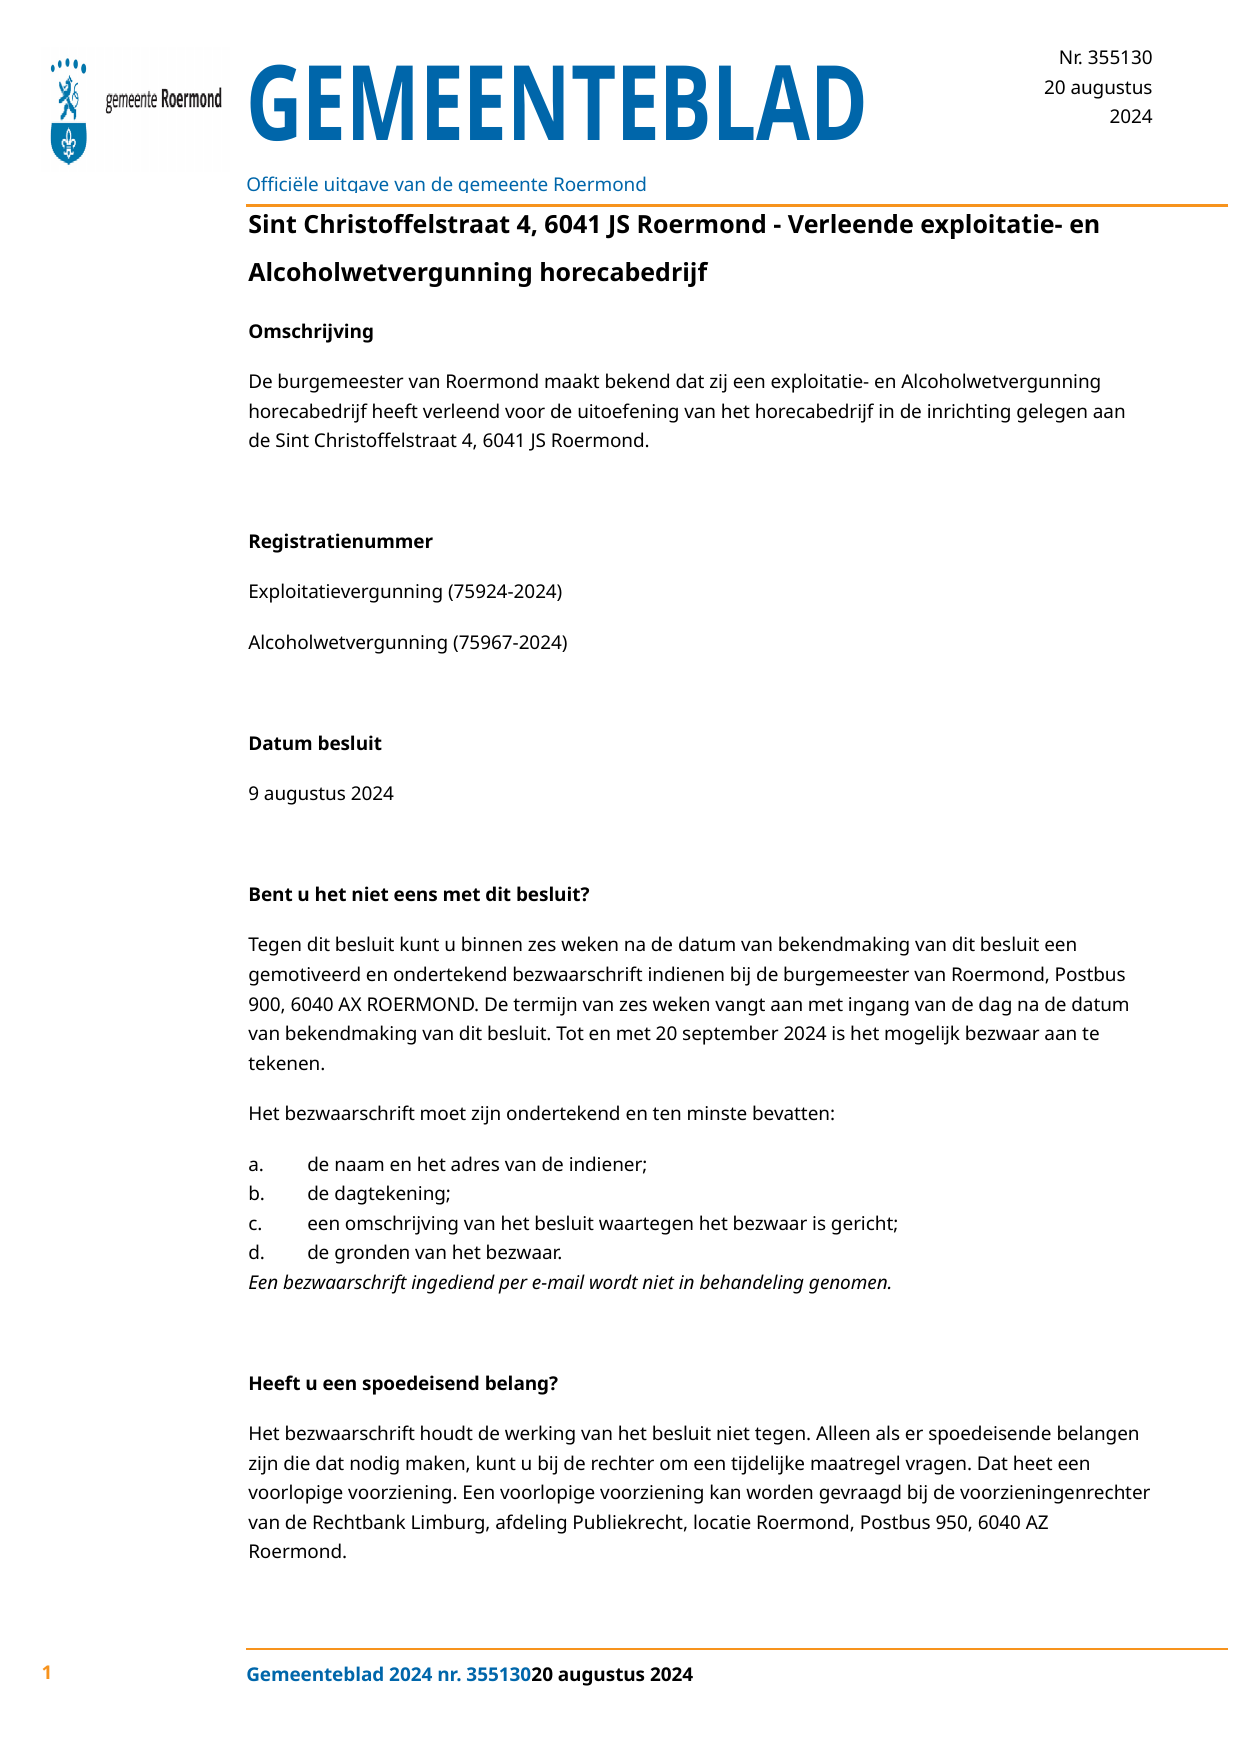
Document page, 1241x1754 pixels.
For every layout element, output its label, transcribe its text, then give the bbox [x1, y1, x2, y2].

list de gronden van het bezwaar. [248, 1239, 1152, 1265]
text Datum besluit [248, 730, 1152, 756]
text Alcoholwetvergunning (75967-2024) [248, 629, 1152, 655]
text De burgemeester van Roermond maakt bekend dat zij een exploitatie- en Alcoholwetvergunning horecabedrijf heeft verleend voor de uitoefening van het horecabedrijf in de inrichting gelegen aan de Sint Christoffelstraat 4, 6041 JS Roermond. [248, 368, 1152, 453]
list een omschrijving van het besluit waartegen het bezwaar is gericht; [248, 1210, 1152, 1236]
text Omschrijving [248, 318, 1152, 344]
text Bent u het niet eens met dit besluit? [248, 881, 1152, 907]
picture [41, 47, 231, 172]
text Registratienummer [248, 528, 1152, 554]
text Tegen dit besluit kunt u binnen zes weken na de datum van bekendmaking van dit besluit een gemotiveerd en ondertekend bezwaarschrift indienen bij de burgemeester van Roermond, Postbus 900, 6040 AX ROERMOND. De termijn van zes weken vangt aan met ingang van de dag na de datum van bekendmaking van dit besluit. Tot en met 20 september 2024 is het mogelijk bezwaar aan te tekenen. [248, 932, 1152, 1076]
text 9 augustus 2024 [248, 780, 1152, 806]
text Het bezwaarschrift moet zijn ondertekend en ten minste bevatten: [248, 1100, 1152, 1126]
text Exploitatievergunning (75924-2024) [248, 579, 1152, 604]
text Een bezwaarschrift ingediend per e-mail wordt niet in behandeling genomen. [248, 1269, 1152, 1295]
text Het bezwaarschrift houdt de werking van het besluit niet tegen. Alleen als er spoedeisende belangen zijn die dat nodig maken, kunt u bij de rechter om een tijdelijke maatregel vragen. Dat heet een voorlopige voorziening. Een voorlopige voorziening kan worden gevraagd bij de voorzieningenrechter van de Rechtbank Limburg, afdeling Publiekrecht, locatie Roermond, Postbus 950, 6040 AZ Roermond. [248, 1420, 1152, 1564]
list de naam en het adres van de indiener; [248, 1151, 1152, 1177]
text Heeft u een spoedeisend belang? [248, 1370, 1152, 1396]
list de dagtekening; [248, 1180, 1152, 1206]
text Sint Christoffelstraat 4, 6041 JS Roermond - Verleende exploitatie- en Alcoholwetvergunning horecabedrijf [248, 207, 1152, 288]
